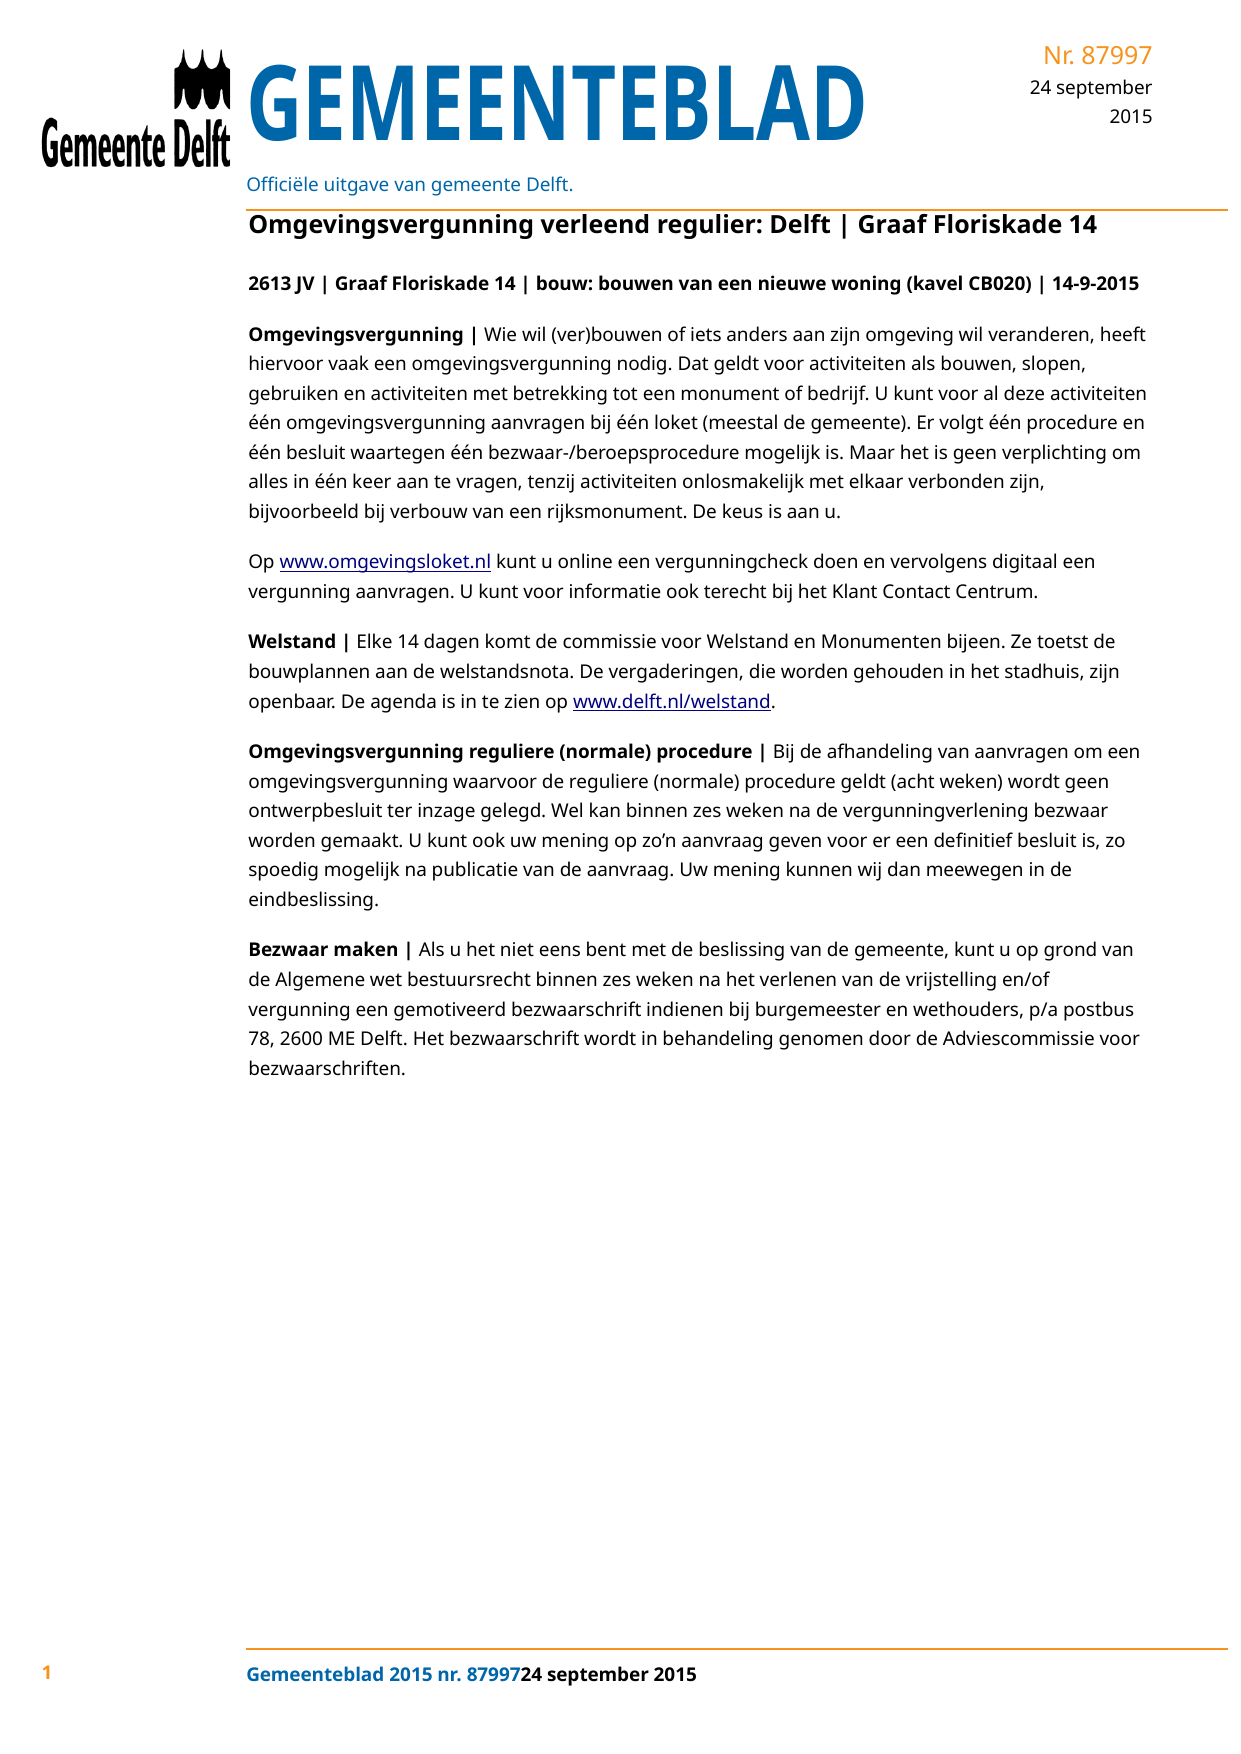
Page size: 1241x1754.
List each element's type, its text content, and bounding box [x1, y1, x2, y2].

text 2613 JV | Graaf Floriskade 14 | bouw: bouwen van een nieuwe woning (kavel CB020) | 14-9-2015 [248, 270, 1152, 296]
text Omgevingsvergunning reguliere (normale) procedure | Bij de afhandeling van aanvragen om een omgevingsvergunning waarvoor de reguliere (normale) procedure geldt (acht weken) wordt geen ontwerpbesluit ter inzage gelegd. Wel kan binnen zes weken na de vergunningverlening bezwaar worden gemaakt. U kunt ook uw mening op zo’n aanvraag geven voor er een definitief besluit is, zo spoedig mogelijk na publicatie van de aanvraag. Uw mening kunnen wij dan meewegen in de eindbeslissing. [248, 738, 1152, 912]
text Welstand | Elke 14 dagen komt de commissie voor Welstand en Monumenten bijeen. Ze toetst de bouwplannen aan de welstandsnota. De vergaderingen, die worden gehouden in het stadhuis, zijn openbaar. De agenda is in te zien op www.delft.nl/welstand. [248, 629, 1152, 713]
text Bezwaar maken | Als u het niet eens bent met de beslissing van de gemeente, kunt u op grond van de Algemene wet bestuursrecht binnen zes weken na het verlenen van de vrijstelling en/of vergunning een gemotiveerd bezwaarschrift indienen bij burgemeester en wethouders, p/a postbus 78, 2600 ME Delft. Het bezwaarschrift wordt in behandeling genomen door de Adviescommissie voor bezwaarschriften. [248, 937, 1152, 1081]
picture [41, 47, 231, 172]
text Omgevingsvergunning verleend regulier: Delft | Graaf Floriskade 14 [248, 211, 1152, 241]
text Op www.omgevingsloket.nl kunt u online een vergunningcheck doen en vervolgens digitaal een vergunning aanvragen. U kunt voor informatie ook terecht bij het Klant Contact Centrum. [248, 549, 1152, 604]
text Omgevingsvergunning | Wie wil (ver)bouwen of iets anders aan zijn omgeving wil veranderen, heeft hiervoor vaak een omgevingsvergunning nodig. Dat geldt voor activiteiten als bouwen, slopen, gebruiken en activiteiten met betrekking tot een monument of bedrijf. U kunt voor al deze activiteiten één omgevingsvergunning aanvragen bij één loket (meestal de gemeente). Er volgt één procedure en één besluit waartegen één bezwaar-/beroepsprocedure mogelijk is. Maar het is geen verplichting om alles in één keer aan te vragen, tenzij activiteiten onlosmakelijk met elkaar verbonden zijn, bijvoorbeeld bij verbouw van een rijksmonument. De keus is aan u. [248, 321, 1152, 524]
